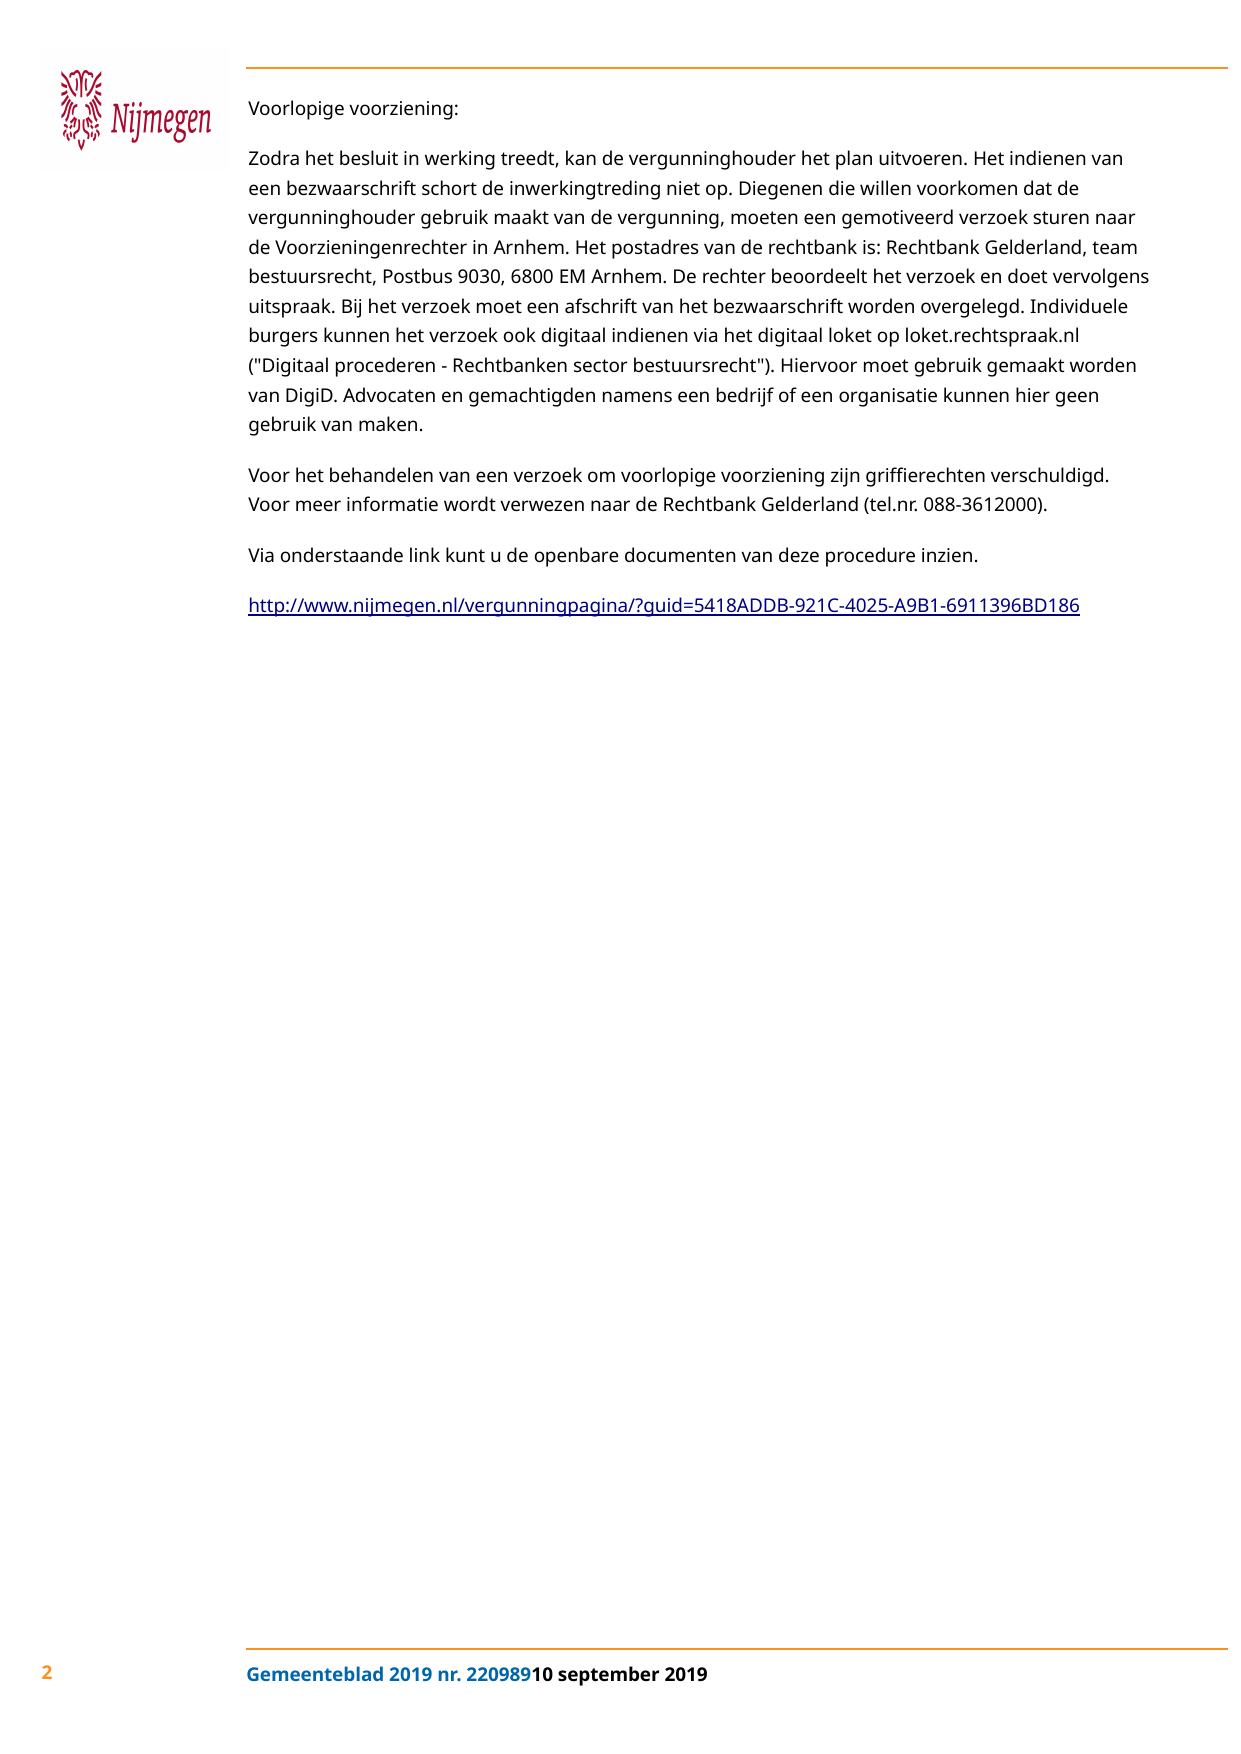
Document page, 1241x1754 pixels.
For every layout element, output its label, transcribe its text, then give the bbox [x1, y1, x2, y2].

text Via onderstaande link kunt u de openbare documenten van deze procedure inzien. [248, 542, 1152, 568]
text Voorlopige voorziening: [248, 95, 1152, 121]
text Voor het behandelen van een verzoek om voorlopige voorziening zijn griffierechten verschuldigd. Voor meer informatie wordt verwezen naar de Rechtbank Gelderland (tel.nr. 088-3612000). [248, 462, 1152, 517]
text Zodra het besluit in werking treedt, kan de vergunninghouder het plan uitvoeren. Het indienen van een bezwaarschrift schort de inwerkingtreding niet op. Diegenen die willen voorkomen dat de vergunninghouder gebruik maakt van de vergunning, moeten een gemotiveerd verzoek sturen naar de Voorzieningenrechter in Arnhem. Het postadres van de rechtbank is: Rechtbank Gelderland, team bestuursrecht, Postbus 9030, 6800 EM Arnhem. De rechter beoordeelt het verzoek en doet vervolgens uitspraak. Bij het verzoek moet een afschrift van het bezwaarschrift worden overgelegd. Individuele burgers kunnen het verzoek ook digitaal indienen via het digitaal loket op loket.rechtspraak.nl ("Digitaal procederen - Rechtbanken sector bestuursrecht"). Hiervoor moet gebruik gemaakt worden van DigiD. Advocaten en gemachtigden namens een bedrijf of een organisatie kunnen hier geen gebruik van maken. [248, 145, 1152, 437]
text http://www.nijmegen.nl/vergunningpagina/?guid=5418ADDB-921C-4025-A9B1-6911396BD186 [248, 592, 1152, 618]
picture [41, 47, 231, 172]
